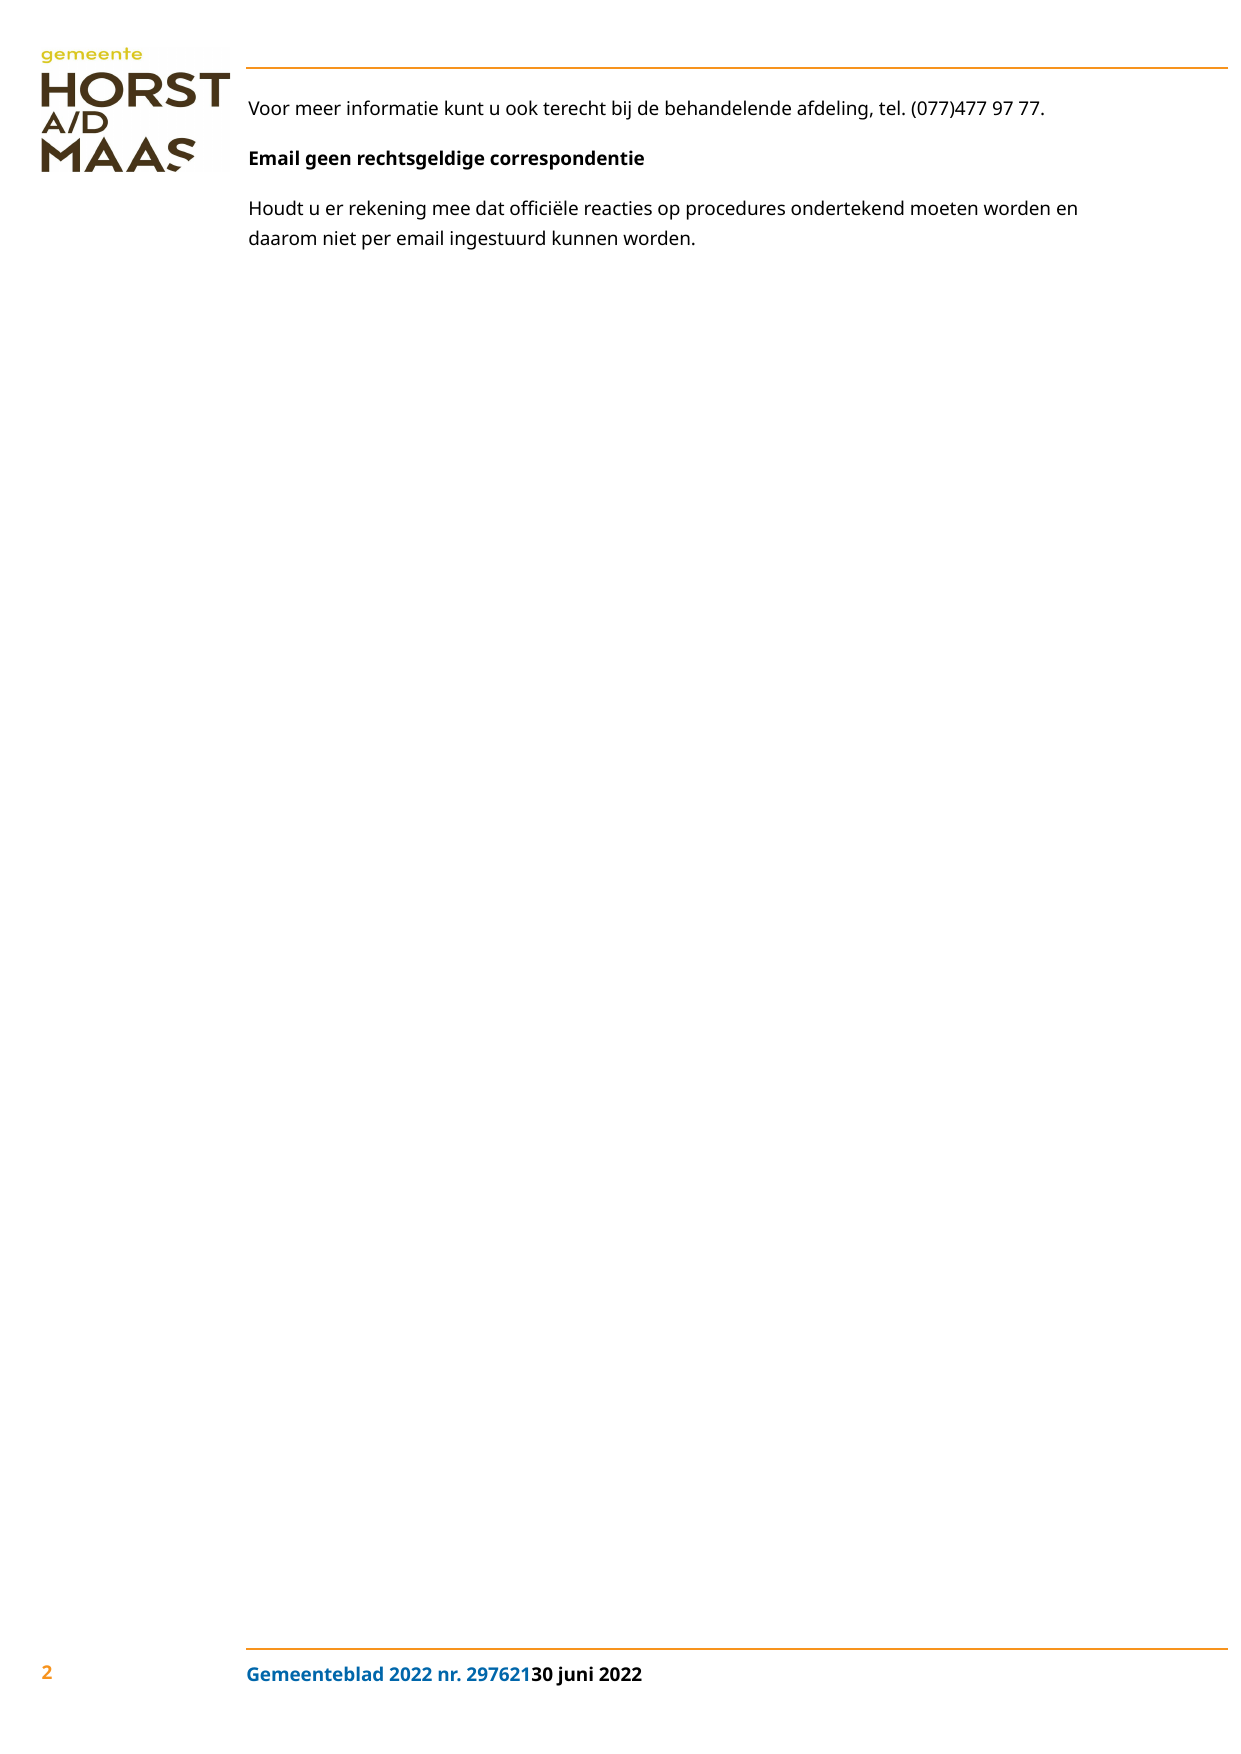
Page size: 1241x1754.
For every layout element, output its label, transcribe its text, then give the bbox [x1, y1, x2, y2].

text Email geen rechtsgeldige correspondentie [248, 145, 1152, 171]
picture [41, 47, 231, 172]
text Houdt u er rekening mee dat officiële reacties op procedures ondertekend moeten worden en daarom niet per email ingestuurd kunnen worden. [248, 196, 1152, 251]
text Voor meer informatie kunt u ook terecht bij de behandelende afdeling, tel. (077)477 97 77. [248, 95, 1152, 121]
